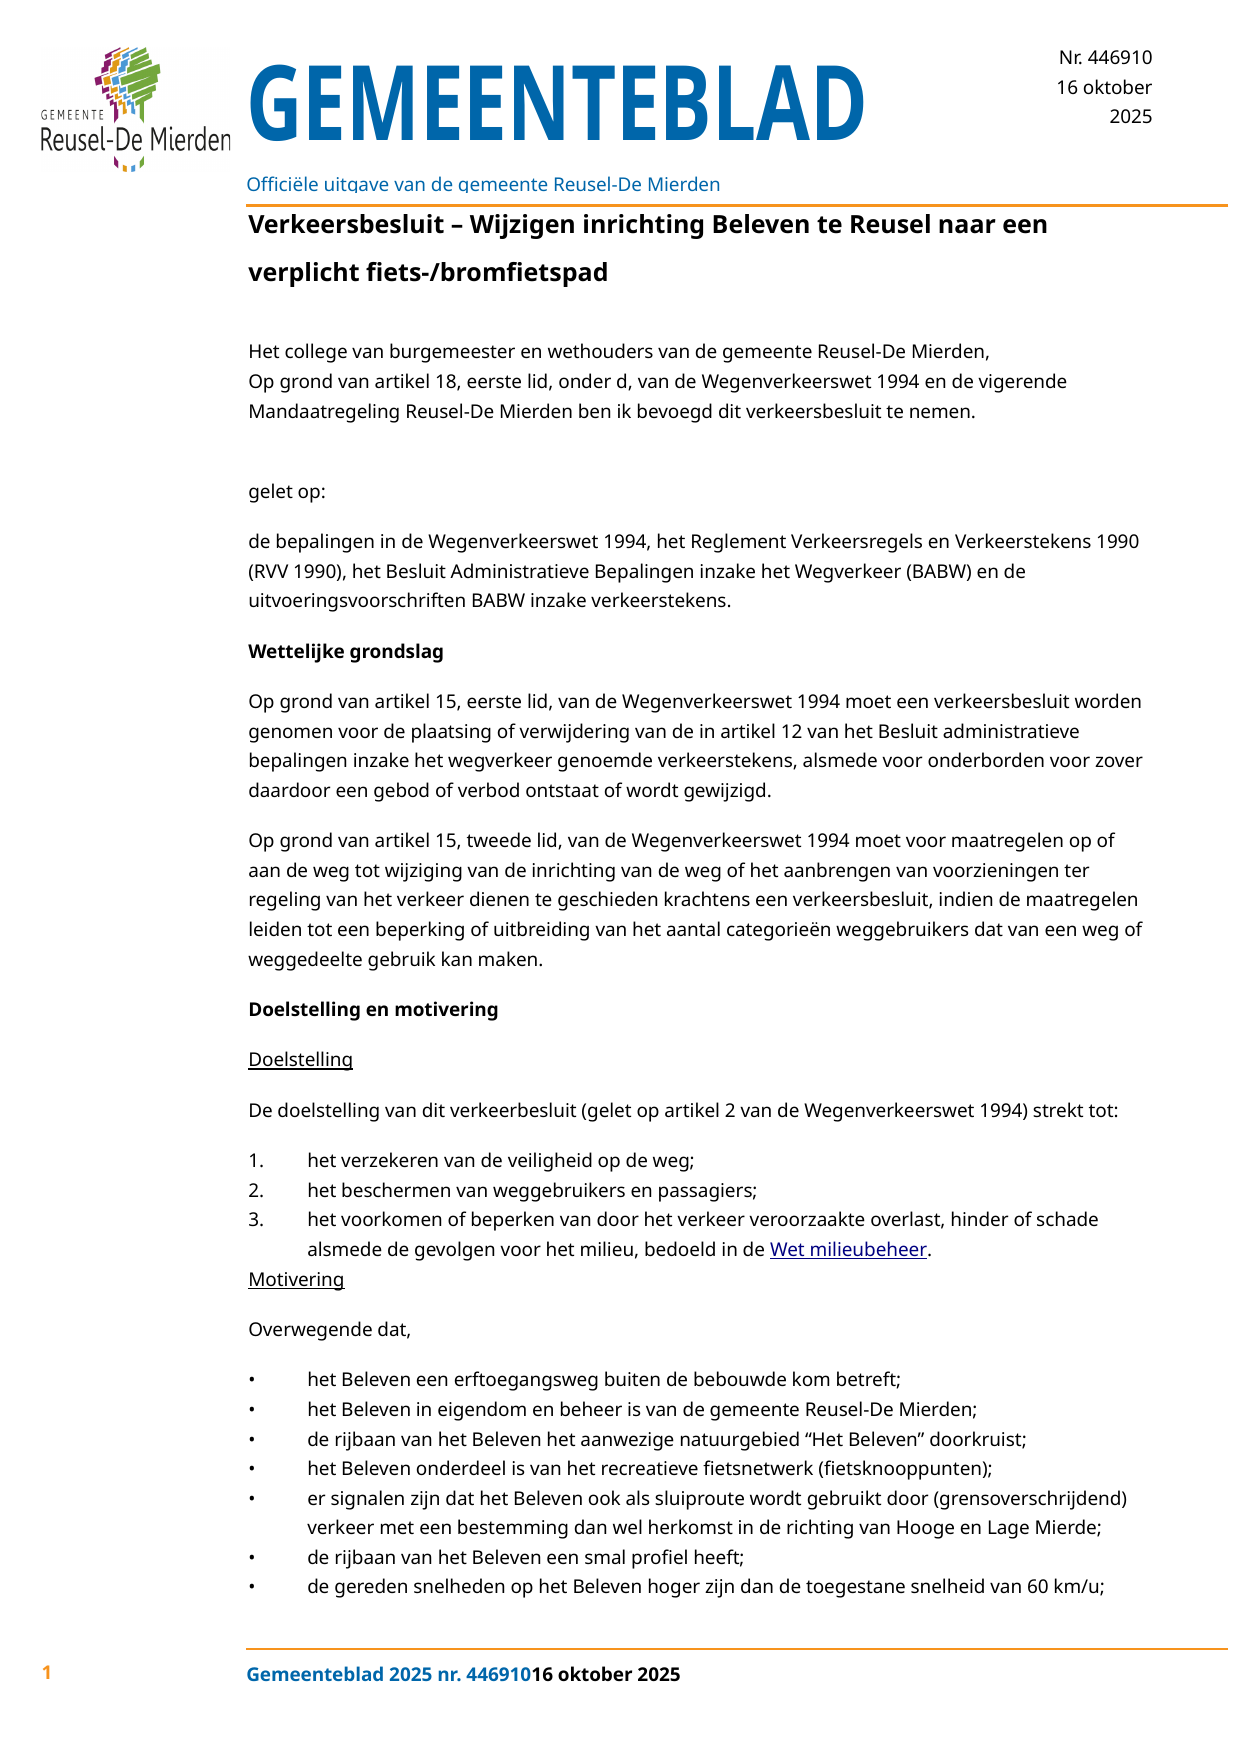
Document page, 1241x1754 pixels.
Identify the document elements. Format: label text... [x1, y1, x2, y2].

text Het college van burgemeester en wethouders van de gemeente Reusel-De Mierden, [248, 339, 1152, 364]
list het verzekeren van de veiligheid op de weg; [248, 1147, 1152, 1173]
text Motivering [248, 1266, 1152, 1291]
text gelet op: [248, 478, 1152, 503]
list het beschermen van weggebruikers en passagiers; [248, 1177, 1152, 1203]
text Overwegende dat, [248, 1316, 1152, 1342]
text Op grond van artikel 18, eerste lid, onder d, van de Wegenverkeerswet 1994 en de vigerende Mandaatregeling Reusel-De Mierden ben ik bevoegd dit verkeersbesluit te nemen. [248, 368, 1152, 423]
list de gereden snelheden op het Beleven hoger zijn dan de toegestane snelheid van 60 km/u; [248, 1574, 1152, 1599]
text Doelstelling en motivering [248, 996, 1152, 1022]
list er signalen zijn dat het Beleven ook als sluiproute wordt gebruikt door (grensoverschrijdend) verkeer met een bestemming dan wel herkomst in de richting van Hooge en Lage Mierde; [248, 1485, 1152, 1540]
text Op grond van artikel 15, tweede lid, van de Wegenverkeerswet 1994 moet voor maatregelen op of aan de weg tot wijziging van de inrichting van de weg of het aanbrengen van voorzieningen ter regeling van het verkeer dienen te geschieden krachtens een verkeersbesluit, indien de maatregelen leiden tot een beperking of uitbreiding van het aantal categorieën weggebruikers dat van een weg of weggedeelte gebruik kan maken. [248, 827, 1152, 971]
text Verkeersbesluit – Wijzigen inrichting Beleven te Reusel naar een verplicht fiets-/bromfietspad [248, 207, 1152, 288]
list de rijbaan van het Beleven een smal profiel heeft; [248, 1544, 1152, 1570]
text Doelstelling [248, 1047, 1152, 1072]
text Op grond van artikel 15, eerste lid, van de Wegenverkeerswet 1994 moet een verkeersbesluit worden genomen voor de plaatsing of verwijdering van de in artikel 12 van het Besluit administratieve bepalingen inzake het wegverkeer genoemde verkeerstekens, alsmede voor onderborden voor zover daardoor een gebod of verbod ontstaat of wordt gewijzigd. [248, 688, 1152, 803]
list het Beleven onderdeel is van het recreatieve fietsnetwerk (fietsknooppunten); [248, 1455, 1152, 1481]
list het Beleven een erftoegangsweg buiten de bebouwde kom betreft; [248, 1367, 1152, 1392]
picture [41, 47, 231, 172]
list het voorkomen of beperken van door het verkeer veroorzaakte overlast, hinder of schade alsmede de gevolgen voor het milieu, bedoeld in de Wet milieubeheer. [248, 1207, 1152, 1262]
list de rijbaan van het Beleven het aanwezige natuurgebied “Het Beleven” doorkruist; [248, 1426, 1152, 1451]
text De doelstelling van dit verkeerbesluit (gelet op artikel 2 van de Wegenverkeerswet 1994) strekt tot: [248, 1097, 1152, 1123]
text Wettelijke grondslag [248, 638, 1152, 663]
list het Beleven in eigendom en beheer is van de gemeente Reusel-De Mierden; [248, 1396, 1152, 1422]
text de bepalingen in de Wegenverkeerswet 1994, het Reglement Verkeersregels en Verkeerstekens 1990 (RVV 1990), het Besluit Administratieve Bepalingen inzake het Wegverkeer (BABW) en de uitvoeringsvoorschriften BABW inzake verkeerstekens. [248, 528, 1152, 613]
